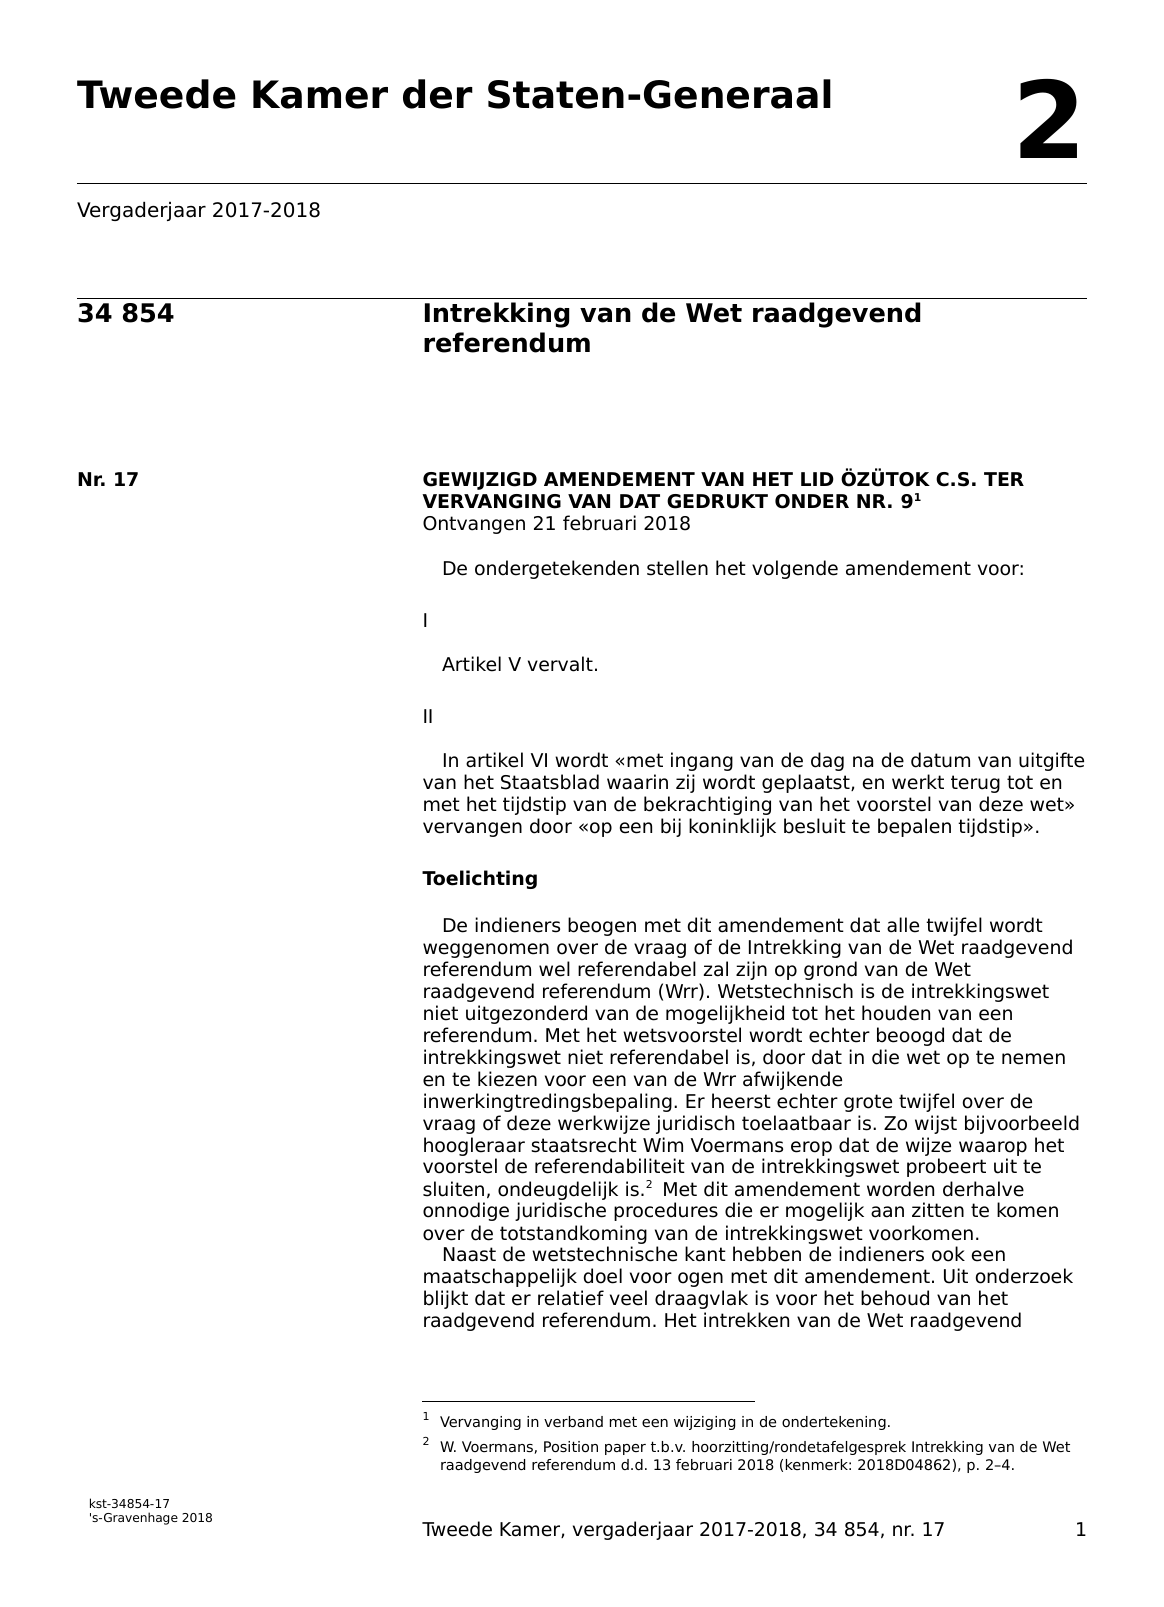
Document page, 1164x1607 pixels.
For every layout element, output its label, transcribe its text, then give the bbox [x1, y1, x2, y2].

table_header 2 [886, 59, 1087, 183]
subtitle Nr. 17 GEWIJZIGD AMENDEMENT VAN HET LID ÖZÜTOK C.S. TER VERVANGING VAN DAT GEDRUKT ONDER NR. 9 [77, 469, 1087, 513]
table_cell Vergaderjaar 2017-2018 [77, 184, 1087, 298]
text De indieners beogen met dit amendement dat alle twijfel wordt weggenomen over de vraag of de Intrekking van de Wet raadgevend referendum wel referendabel zal zijn op grond van de Wet raadgevend referendum (Wrr). Wetstechnisch is de intrekkingswet niet uitgezonderd van de mogelijkheid tot het houden van een referendum. Met het wetsvoorstel wordt echter beoogd dat de intrekkingswet niet referendabel is, door dat in die wet op te nemen en te kiezen voor een van de Wrr afwijkende inwerkingtredingsbepaling. Er heerst echter grote twijfel over de vraag of deze werkwijze juridisch toelaatbaar is. Zo wijst bijvoorbeeld hoogleraar staatsrecht Wim Voermans erop dat de wijze waarop het voorstel de referendabiliteit van de intrekkingswet probeert uit te sluiten, ondeugdelijk is. Met dit amendement worden derhalve onnodige juridische procedures die er mogelijk aan zitten te komen over de totstandkoming van de intrekkingswet voorkomen. [422, 915, 1087, 1244]
text Ontvangen 21 februari 2018 [422, 513, 1087, 535]
subtitle Toelichting [422, 868, 1087, 890]
subtitle I [422, 609, 1087, 631]
text Naast de wetstechnische kant hebben de indieners ook een maatschappelijk doel voor ogen met dit amendement. Uit onderzoek blijkt dat er relatief veel draagvlak is voor het behoud van het raadgevend referendum. Het intrekken van de Wet raadgevend [422, 1244, 1087, 1332]
subtitle II [422, 706, 1087, 728]
text 's-Gravenhage 2018 [88, 1511, 323, 1525]
text kst-34854-17 [88, 1497, 323, 1511]
text In artikel VI wordt «met ingang van de dag na de datum van uitgifte van het Staatsblad waarin zij wordt geplaatst, en werkt terug tot en met het tijdstip van de bekrachtiging van het voorstel van deze wet» vervangen door «op een bij koninklijk besluit te bepalen tijdstip». [422, 750, 1087, 838]
subtitle 34 854 Intrekking van de Wet raadgevend referendum [77, 299, 1087, 358]
text Vervanging in verband met een wijziging in de ondertekening. [422, 1410, 1087, 1432]
text Artikel V vervalt. [422, 654, 1087, 676]
table_header Tweede Kamer der Staten-Generaal [77, 59, 886, 183]
text W. Voermans, Position paper t.b.v. hoorzitting/rondetafelgesprek Intrekking van de Wet raadgevend referendum d.d. 13 februari 2018 (kenmerk: 2018D04862), p. 2–4. [422, 1435, 1087, 1474]
text De ondergetekenden stellen het volgende amendement voor: [422, 557, 1087, 579]
